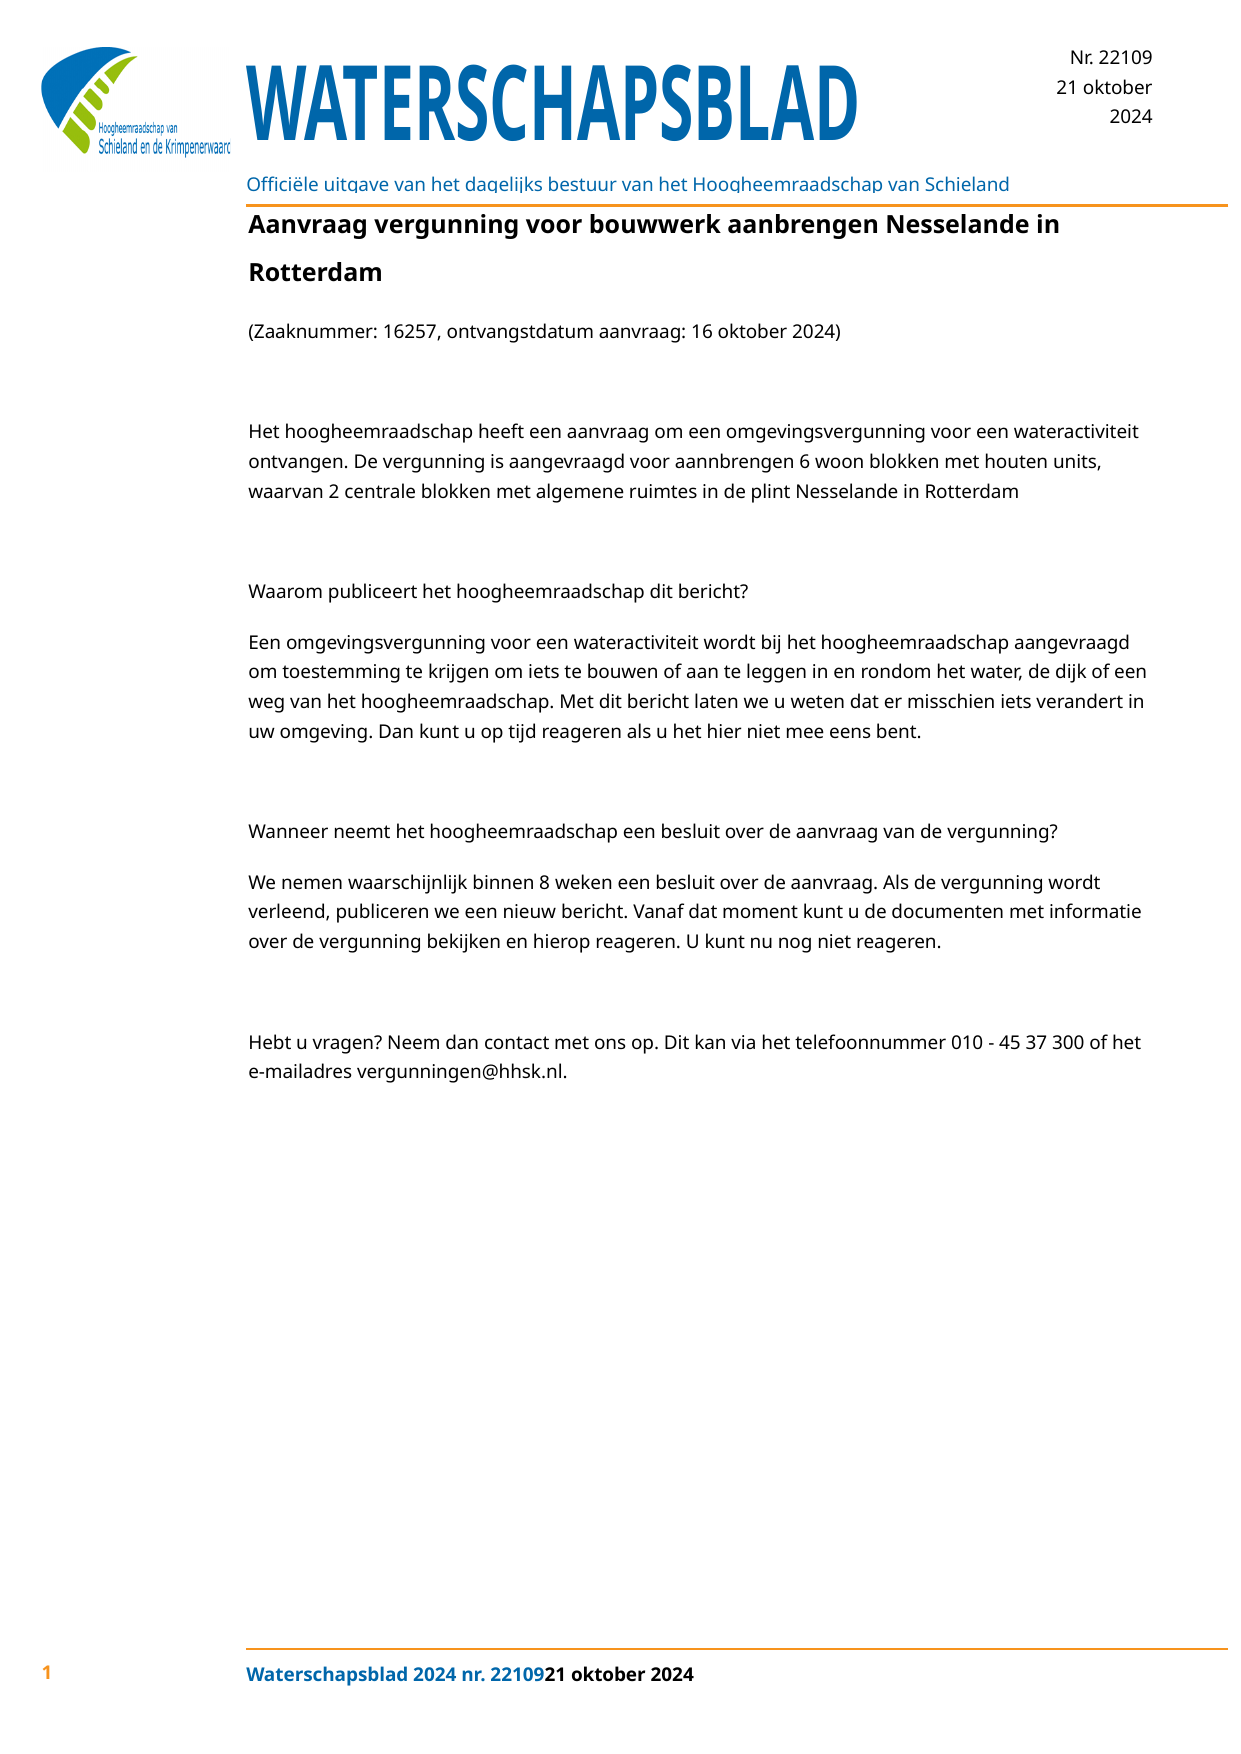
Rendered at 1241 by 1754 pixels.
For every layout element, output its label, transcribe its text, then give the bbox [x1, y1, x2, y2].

text (Zaaknummer: 16257, ontvangstdatum aanvraag: 16 oktober 2024) [248, 318, 1152, 344]
text Hebt u vragen? Neem dan contact met ons op. Dit kan via het telefoonnummer 010 - 45 37 300 of het e-mailadres vergunningen@hhsk.nl. [248, 1029, 1152, 1084]
text Waarom publiceert het hoogheemraadschap dit bericht? [248, 579, 1152, 604]
text We nemen waarschijnlijk binnen 8 weken een besluit over de aanvraag. Als de vergunning wordt verleend, publiceren we een nieuw bericht. Vanaf dat moment kunt u de documenten met informatie over de vergunning bekijken en hierop reageren. U kunt nu nog niet reageren. [248, 869, 1152, 954]
text Een omgevingsvergunning voor een wateractiviteit wordt bij het hoogheemraadschap aangevraagd om toestemming te krijgen om iets te bouwen of aan te leggen in en rondom het water, de dijk of een weg van het hoogheemraadschap. Met dit bericht laten we u weten dat er misschien iets verandert in uw omgeving. Dan kunt u op tijd reageren als u het hier niet mee eens bent. [248, 629, 1152, 744]
picture [41, 47, 231, 172]
text Wanneer neemt het hoogheemraadschap een besluit over de aanvraag van de vergunning? [248, 819, 1152, 844]
text Aanvraag vergunning voor bouwwerk aanbrengen Nesselande in Rotterdam [248, 207, 1152, 288]
text Het hoogheemraadschap heeft een aanvraag om een omgevingsvergunning voor een wateractiviteit ontvangen. De vergunning is aangevraagd voor aannbrengen 6 woon blokken met houten units, waarvan 2 centrale blokken met algemene ruimtes in de plint Nesselande in Rotterdam [248, 419, 1152, 504]
